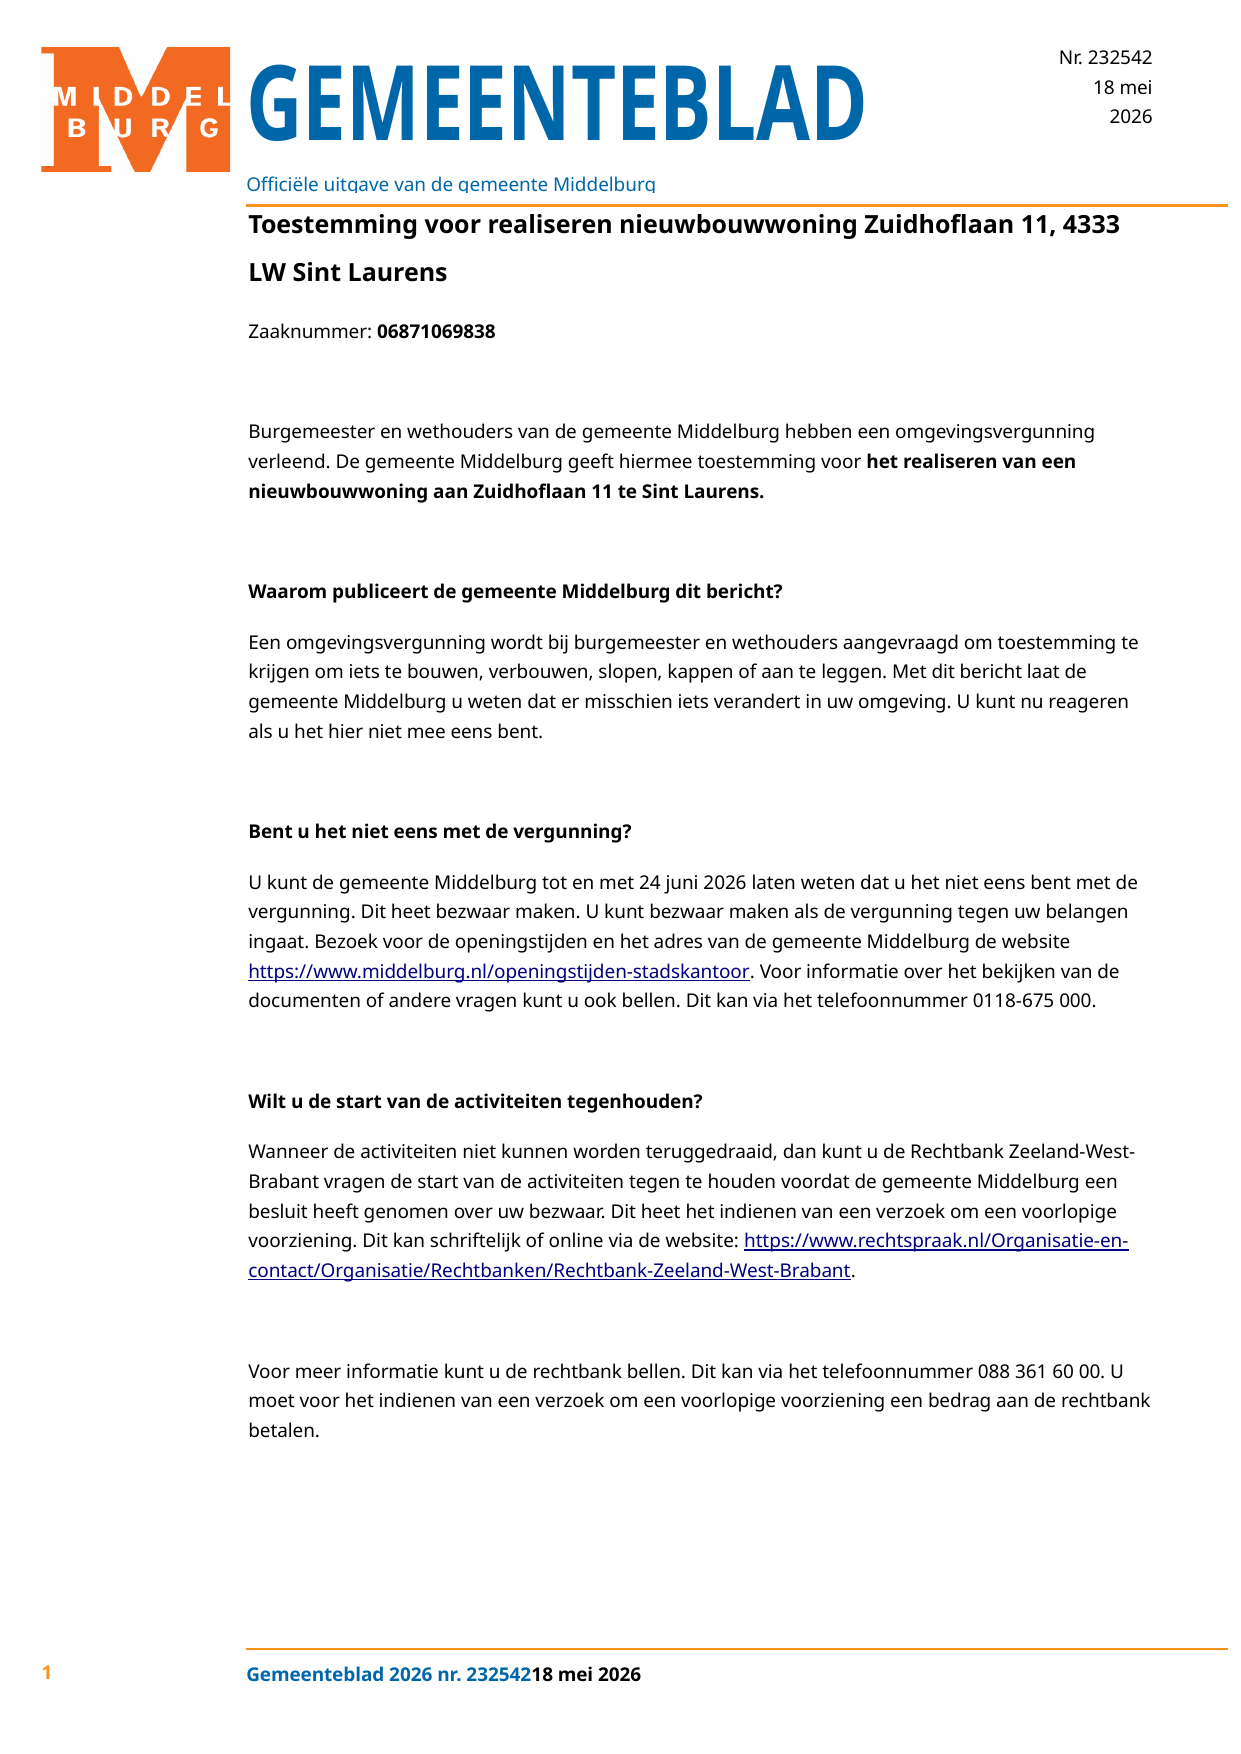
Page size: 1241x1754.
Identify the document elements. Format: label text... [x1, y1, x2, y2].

picture [41, 47, 231, 172]
text Wilt u de start van de activiteiten tegenhouden? [248, 1088, 1152, 1114]
text Bent u het niet eens met de vergunning? [248, 819, 1152, 844]
text Toestemming voor realiseren nieuwbouwwoning Zuidhoflaan 11, 4333 LW Sint Laurens [248, 207, 1152, 288]
text Een omgevingsvergunning wordt bij burgemeester en wethouders aangevraagd om toestemming te krijgen om iets te bouwen, verbouwen, slopen, kappen of aan te leggen. Met dit bericht laat de gemeente Middelburg u weten dat er misschien iets verandert in uw omgeving. U kunt nu reageren als u het hier niet mee eens bent. [248, 629, 1152, 744]
text Zaaknummer: 06871069838 [248, 318, 1152, 344]
text Wanneer de activiteiten niet kunnen worden teruggedraaid, dan kunt u de Rechtbank Zeeland-West-Brabant vragen de start van de activiteiten tegen te houden voordat de gemeente Middelburg een besluit heeft genomen over uw bezwaar. Dit heet het indienen van een verzoek om een voorlopige voorziening. Dit kan schriftelijk of online via de website: https://www.rechtspraak.nl/Organisatie-en-contact/Organisatie/Rechtbanken/Rechtbank-Zeeland-West-Brabant. [248, 1139, 1152, 1283]
text Voor meer informatie kunt u de rechtbank bellen. Dit kan via het telefoonnummer 088 361 60 00. U moet voor het indienen van een verzoek om een voorlopige voorziening een bedrag aan de rechtbank betalen. [248, 1358, 1152, 1443]
text U kunt de gemeente Middelburg tot en met 24 juni 2026 laten weten dat u het niet eens bent met de vergunning. Dit heet bezwaar maken. U kunt bezwaar maken als de vergunning tegen uw belangen ingaat. Bezoek voor de openingstijden en het adres van de gemeente Middelburg de website https://www.middelburg.nl/openingstijden-stadskantoor. Voor informatie over het bekijken van de documenten of andere vragen kunt u ook bellen. Dit kan via het telefoonnummer 0118-675 000. [248, 869, 1152, 1013]
text Burgemeester en wethouders van de gemeente Middelburg hebben een omgevingsvergunning verleend. De gemeente Middelburg geeft hiermee toestemming voor het realiseren van een nieuwbouwwoning aan Zuidhoflaan 11 te Sint Laurens. [248, 419, 1152, 504]
text Waarom publiceert de gemeente Middelburg dit bericht? [248, 579, 1152, 604]
